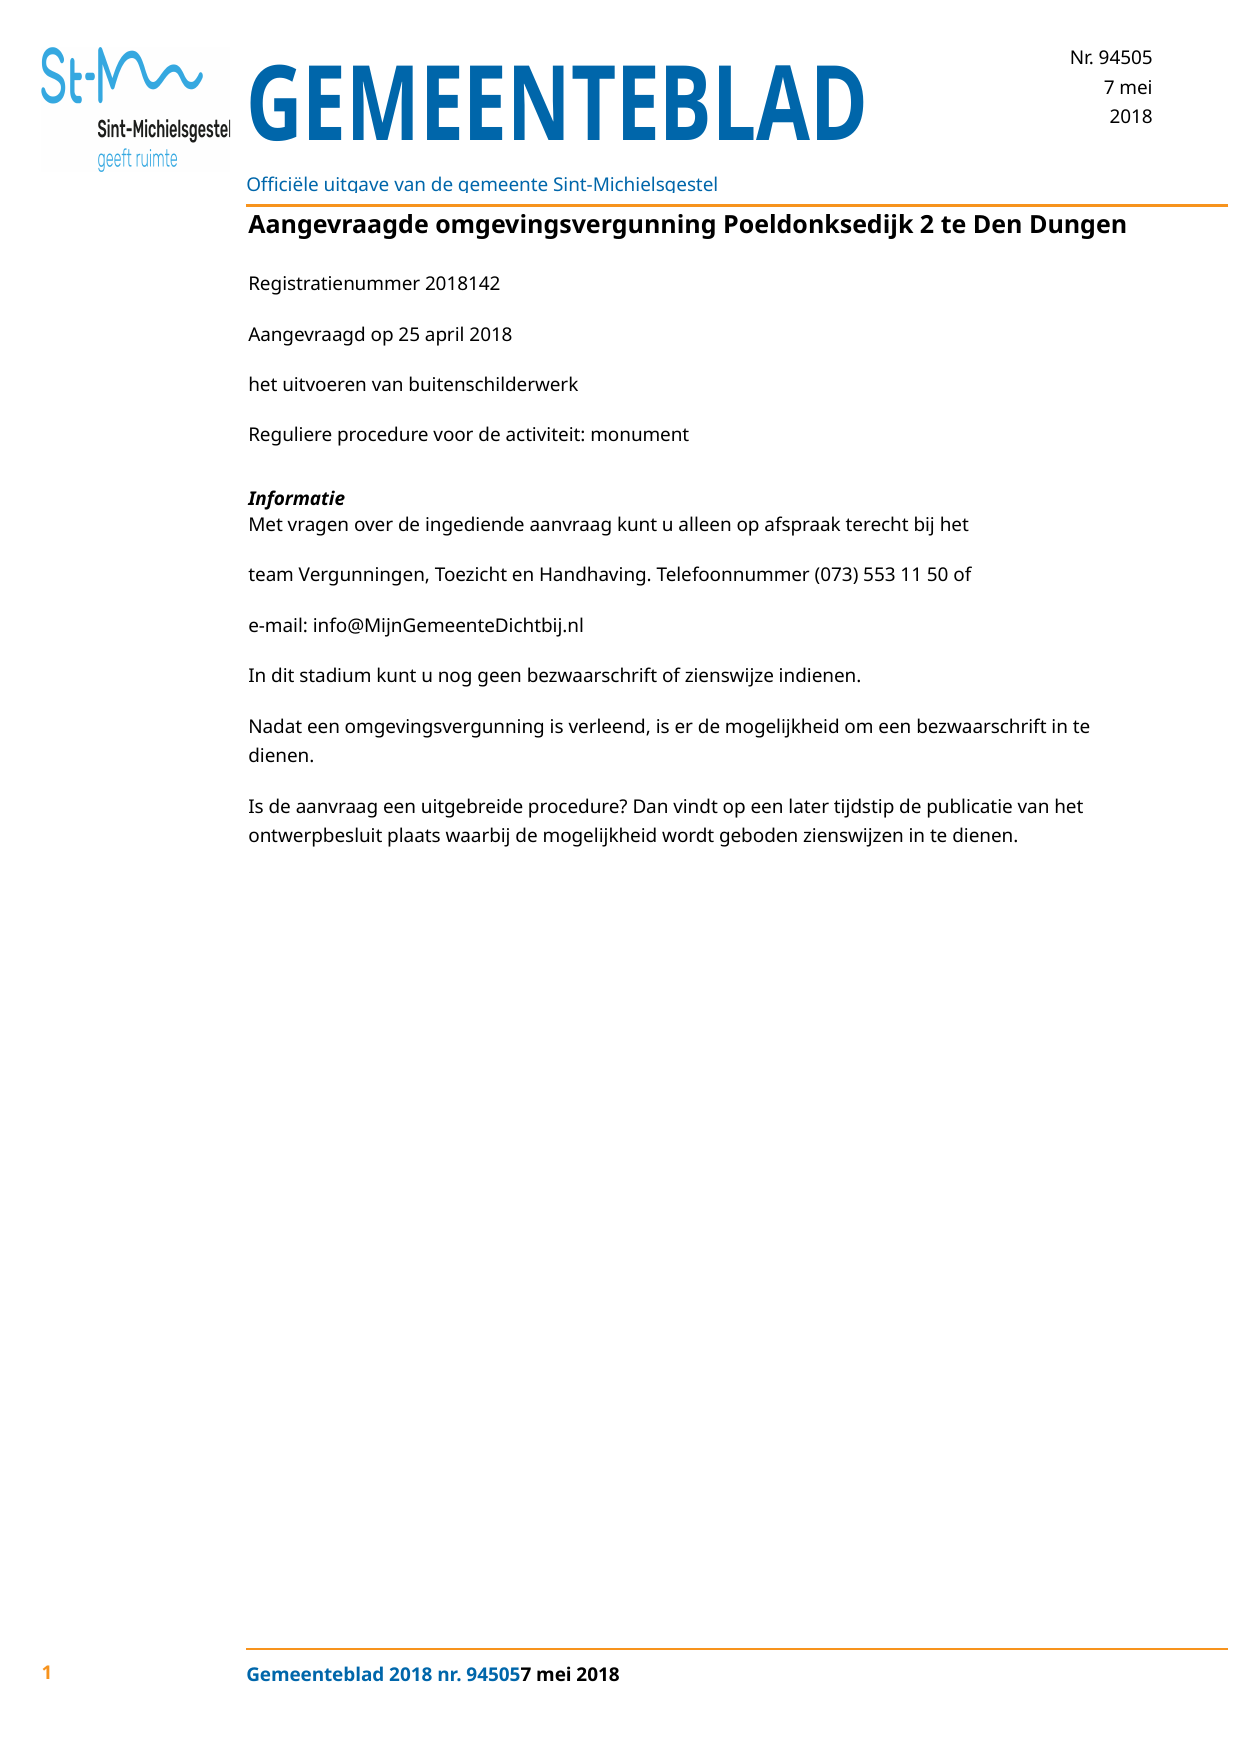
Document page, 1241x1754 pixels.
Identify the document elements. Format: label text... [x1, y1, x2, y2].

text team Vergunningen, Toezicht en Handhaving. Telefoonnummer (073) 553 11 50 of [248, 562, 1152, 587]
text In dit stadium kunt u nog geen bezwaarschrift of zienswijze indienen. [248, 662, 1152, 688]
picture [41, 47, 231, 172]
text Reguliere procedure voor de activiteit: monument [248, 422, 1152, 447]
text Is de aanvraag een uitgebreide procedure? Dan vindt op een later tijdstip de publicatie van het ontwerpbesluit plaats waarbij de mogelijkheid wordt geboden zienswijzen in te dienen. [248, 793, 1152, 848]
text Aangevraagde omgevingsvergunning Poeldonksedijk 2 te Den Dungen [248, 207, 1152, 241]
text Aangevraagd op 25 april 2018 [248, 321, 1152, 346]
text het uitvoeren van buitenschilderwerk [248, 371, 1152, 397]
text e-mail: info@MijnGemeenteDichtbij.nl [248, 612, 1152, 638]
text Nadat een omgevingsvergunning is verleend, is er de mogelijkheid om een bezwaarschrift in te dienen. [248, 713, 1152, 768]
text Registratienummer 2018142 [248, 270, 1152, 296]
text Informatie [248, 486, 1152, 511]
text Met vragen over de ingediende aanvraag kunt u alleen op afspraak terecht bij het [248, 511, 1152, 537]
